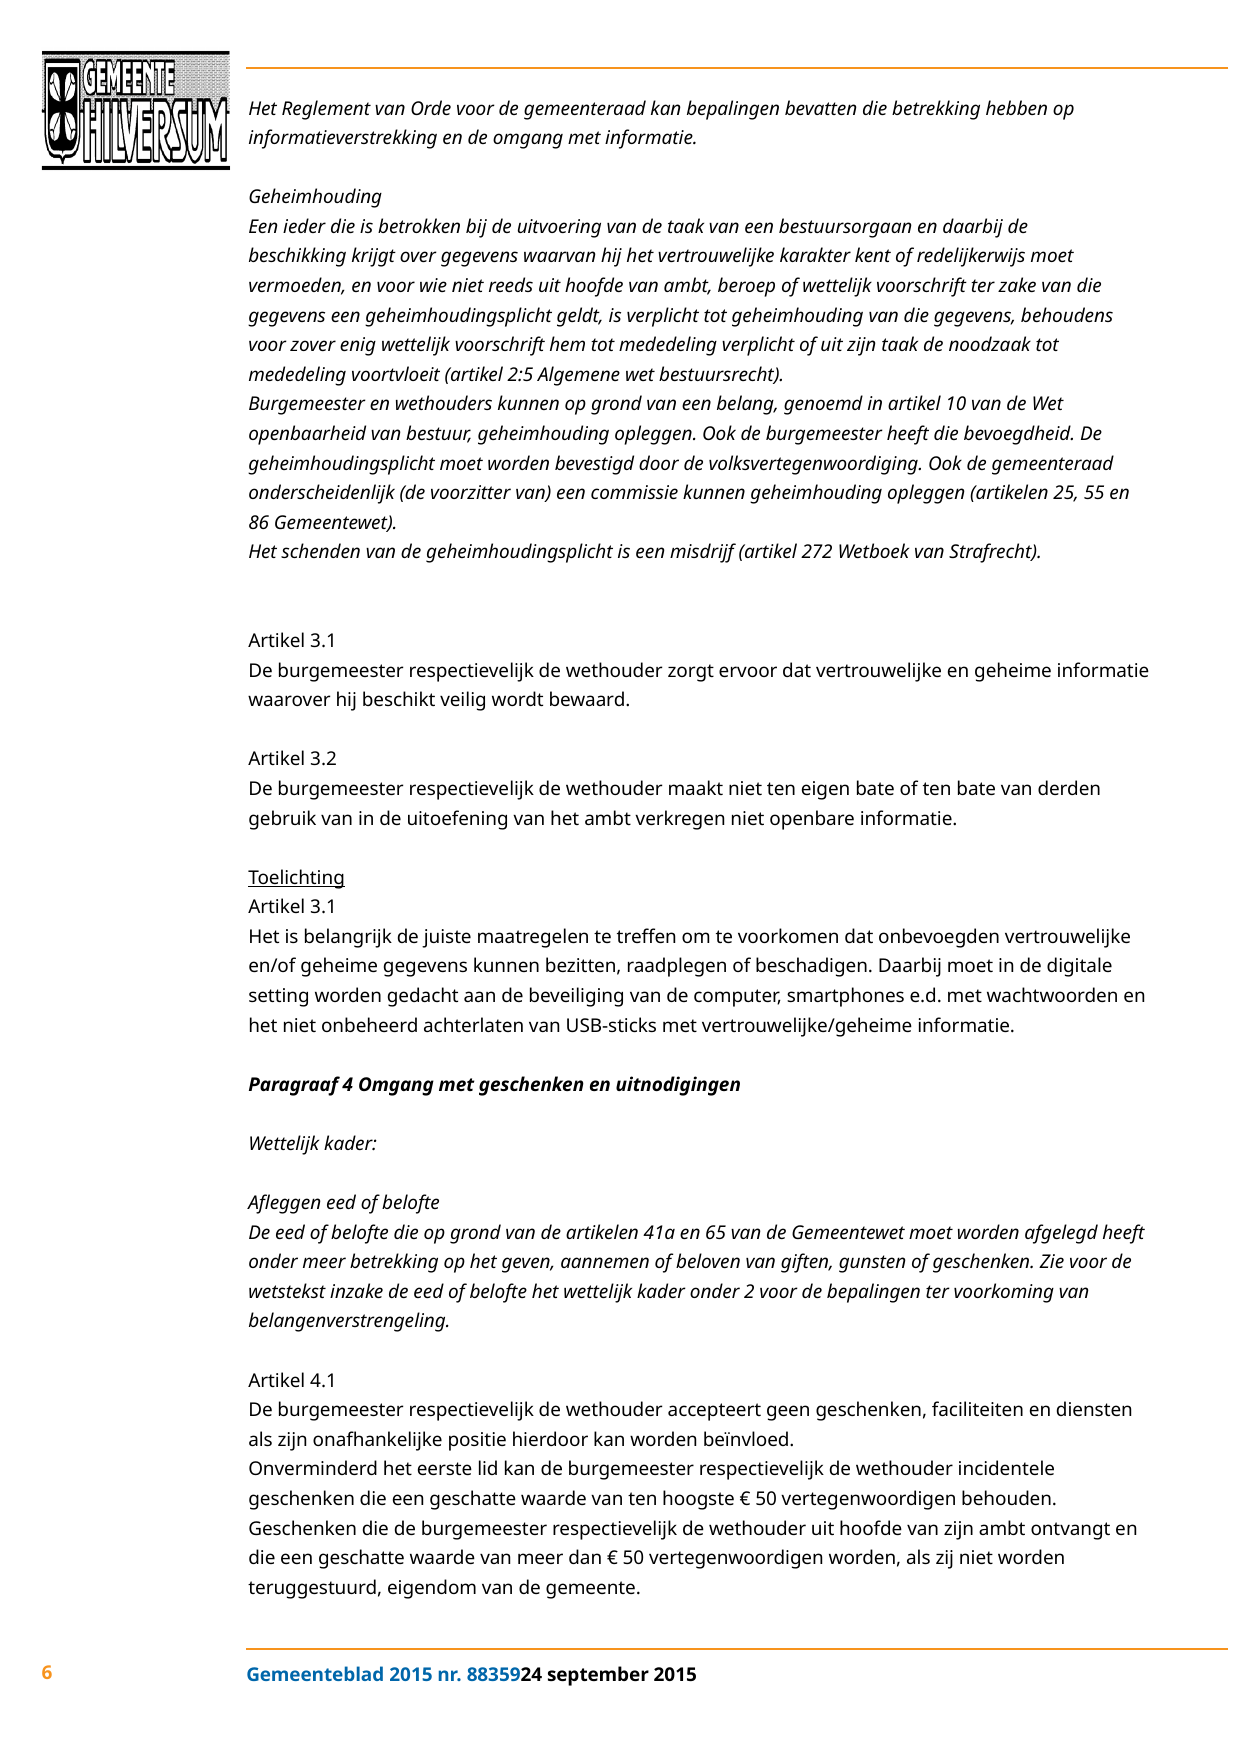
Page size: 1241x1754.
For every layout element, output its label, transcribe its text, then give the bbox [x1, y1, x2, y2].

text De burgemeester respectievelijk de wethouder maakt niet ten eigen bate of ten bate van derden gebruik van in de uitoefening van het ambt verkregen niet openbare informatie. [248, 775, 1152, 831]
text De burgemeester respectievelijk de wethouder accepteert geen geschenken, faciliteiten en diensten als zijn onafhankelijke positie hierdoor kan worden beïnvloed. [248, 1396, 1152, 1452]
text Onverminderd het eerste lid kan de burgemeester respectievelijk de wethouder incidentele geschenken die een geschatte waarde van ten hoogste € 50 vertegenwoordigen behouden. [248, 1456, 1152, 1511]
text Burgemeester en wethouders kunnen op grond van een belang, genoemd in artikel 10 van de Wet openbaarheid van bestuur, geheimhouding opleggen. Ook de burgemeester heeft die bevoegdheid. De geheimhoudingsplicht moet worden bevestigd door de volksvertegenwoordiging. Ook de gemeenteraad onderscheidenlijk (de voorzitter van) een commissie kunnen geheimhouding opleggen (artikelen 25, 55 en 86 Gemeentewet). [248, 391, 1152, 535]
picture [41, 47, 231, 172]
text Paragraaf 4 Omgang met geschenken en uitnodigingen [248, 1071, 1152, 1097]
text Geschenken die de burgemeester respectievelijk de wethouder uit hoofde van zijn ambt ontvangt en die een geschatte waarde van meer dan € 50 vertegenwoordigen worden, als zij niet worden teruggestuurd, eigendom van de gemeente. [248, 1515, 1152, 1600]
text Artikel 3.1 [248, 627, 1152, 653]
text Artikel 3.1 [248, 893, 1152, 919]
text Artikel 3.2 [248, 746, 1152, 771]
text Het schenden van de geheimhoudingsplicht is een misdrijf (artikel 272 Wetboek van Strafrecht). [248, 538, 1152, 564]
text De burgemeester respectievelijk de wethouder zorgt ervoor dat vertrouwelijke en geheime informatie waarover hij beschikt veilig wordt bewaard. [248, 657, 1152, 712]
text beschikking krijgt over gegevens waarvan hij het vertrouwelijke karakter kent of redelijkerwijs moet vermoeden, en voor wie niet reeds uit hoofde van ambt, beroep of wettelijk voorschrift ter zake van die gegevens een geheimhoudingsplicht geldt, is verplicht tot geheimhouding van die gegevens, behoudens voor zover enig wettelijk voorschrift hem tot mededeling verplicht of uit zijn taak de noodzaak tot mededeling voortvloeit (artikel 2:5 Algemene wet bestuursrecht). [248, 243, 1152, 387]
text Artikel 4.1 [248, 1367, 1152, 1393]
text Toelichting [248, 864, 1152, 890]
text Afleggen eed of belofte [248, 1189, 1152, 1215]
text Een ieder die is betrokken bij de uitvoering van de taak van een bestuursorgaan en daarbij de [248, 213, 1152, 239]
text De eed of belofte die op grond van de artikelen 41a en 65 van de Gemeentewet moet worden afgelegd heeft onder meer betrekking op het geven, aannemen of beloven van giften, gunsten of geschenken. Zie voor de wetstekst inzake de eed of belofte het wettelijk kader onder 2 voor de bepalingen ter voorkoming van belangenverstrengeling. [248, 1219, 1152, 1333]
text Geheimhouding [248, 183, 1152, 209]
text Het Reglement van Orde voor de gemeenteraad kan bepalingen bevatten die betrekking hebben op informatieverstrekking en de omgang met informatie. [248, 95, 1152, 150]
text Wettelijk kader: [248, 1130, 1152, 1156]
text Het is belangrijk de juiste maatregelen te treffen om te voorkomen dat onbevoegden vertrouwelijke en/of geheime gegevens kunnen bezitten, raadplegen of beschadigen. Daarbij moet in de digitale setting worden gedacht aan de beveiliging van de computer, smartphones e.d. met wachtwoorden en het niet onbeheerd achterlaten van USB-sticks met vertrouwelijke/geheime informatie. [248, 923, 1152, 1038]
